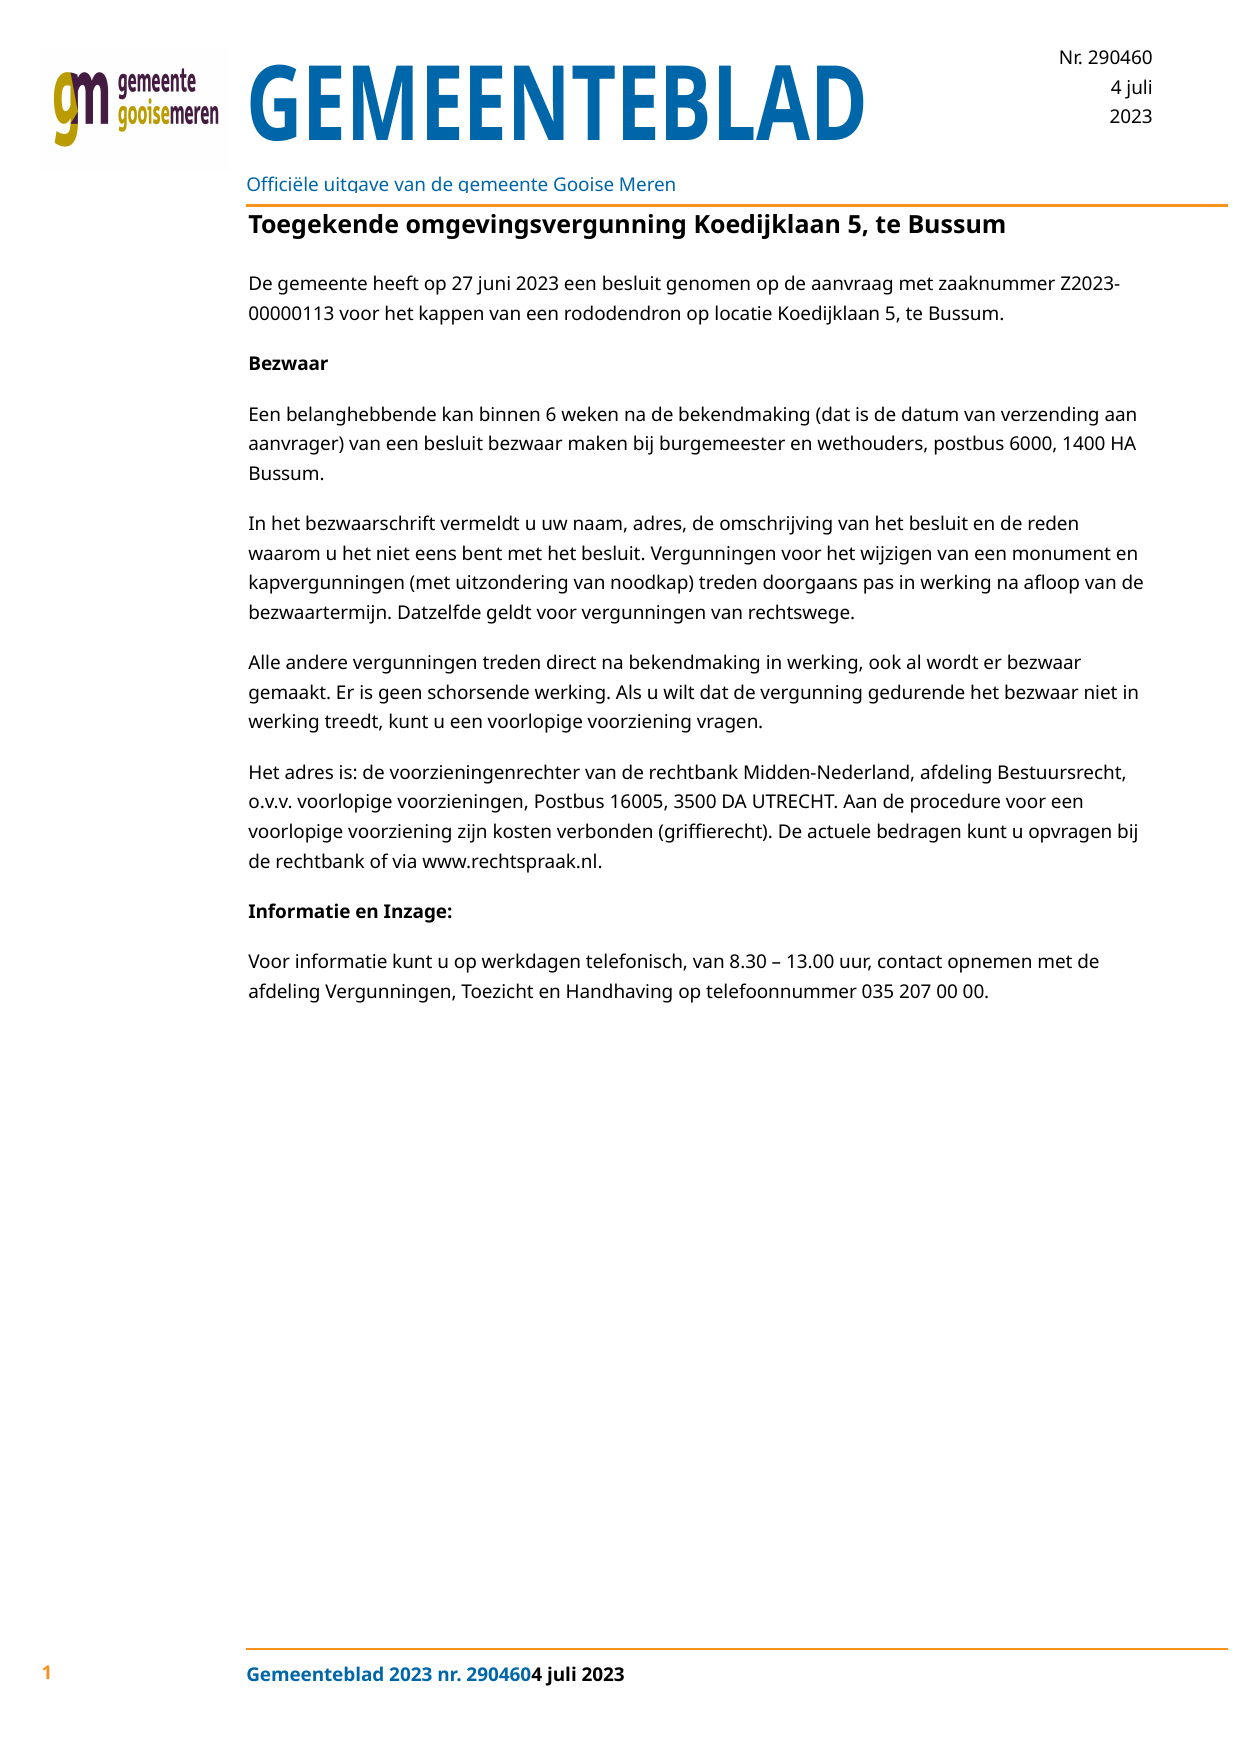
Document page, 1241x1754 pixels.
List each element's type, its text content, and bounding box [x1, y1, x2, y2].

text De gemeente heeft op 27 juni 2023 een besluit genomen op de aanvraag met zaaknummer Z2023-00000113 voor het kappen van een rododendron op locatie Koedijklaan 5, te Bussum. [248, 270, 1152, 326]
picture [41, 47, 231, 172]
text Toegekende omgevingsvergunning Koedijklaan 5, te Bussum [248, 207, 1152, 241]
text Het adres is: de voorzieningenrechter van de rechtbank Midden-Nederland, afdeling Bestuursrecht, o.v.v. voorlopige voorzieningen, Postbus 16005, 3500 DA UTRECHT. Aan de procedure voor een voorlopige voorziening zijn kosten verbonden (griffierecht). De actuele bedragen kunt u opvragen bij de rechtbank of via www.rechtspraak.nl. [248, 759, 1152, 873]
text Alle andere vergunningen treden direct na bekendmaking in werking, ook al wordt er bezwaar gemaakt. Er is geen schorsende werking. Als u wilt dat de vergunning gedurende het bezwaar niet in werking treedt, kunt u een voorlopige voorziening vragen. [248, 649, 1152, 734]
text Een belanghebbende kan binnen 6 weken na de bekendmaking (dat is de datum van verzending aan aanvrager) van een besluit bezwaar maken bij burgemeester en wethouders, postbus 6000, 1400 HA Bussum. [248, 401, 1152, 486]
text In het bezwaarschrift vermeldt u uw naam, adres, de omschrijving van het besluit en de reden waarom u het niet eens bent met het besluit. Vergunningen voor het wijzigen van een monument en kapvergunningen (met uitzondering van noodkap) treden doorgaans pas in werking na afloop van de bezwaartermijn. Datzelfde geldt voor vergunningen van rechtswege. [248, 510, 1152, 625]
text Voor informatie kunt u op werkdagen telefonisch, van 8.30 – 13.00 uur, contact opnemen met de afdeling Vergunningen, Toezicht en Handhaving op telefoonnummer 035 207 00 00. [248, 949, 1152, 1004]
text Bezwaar [248, 350, 1152, 376]
text Informatie en Inzage: [248, 898, 1152, 924]
